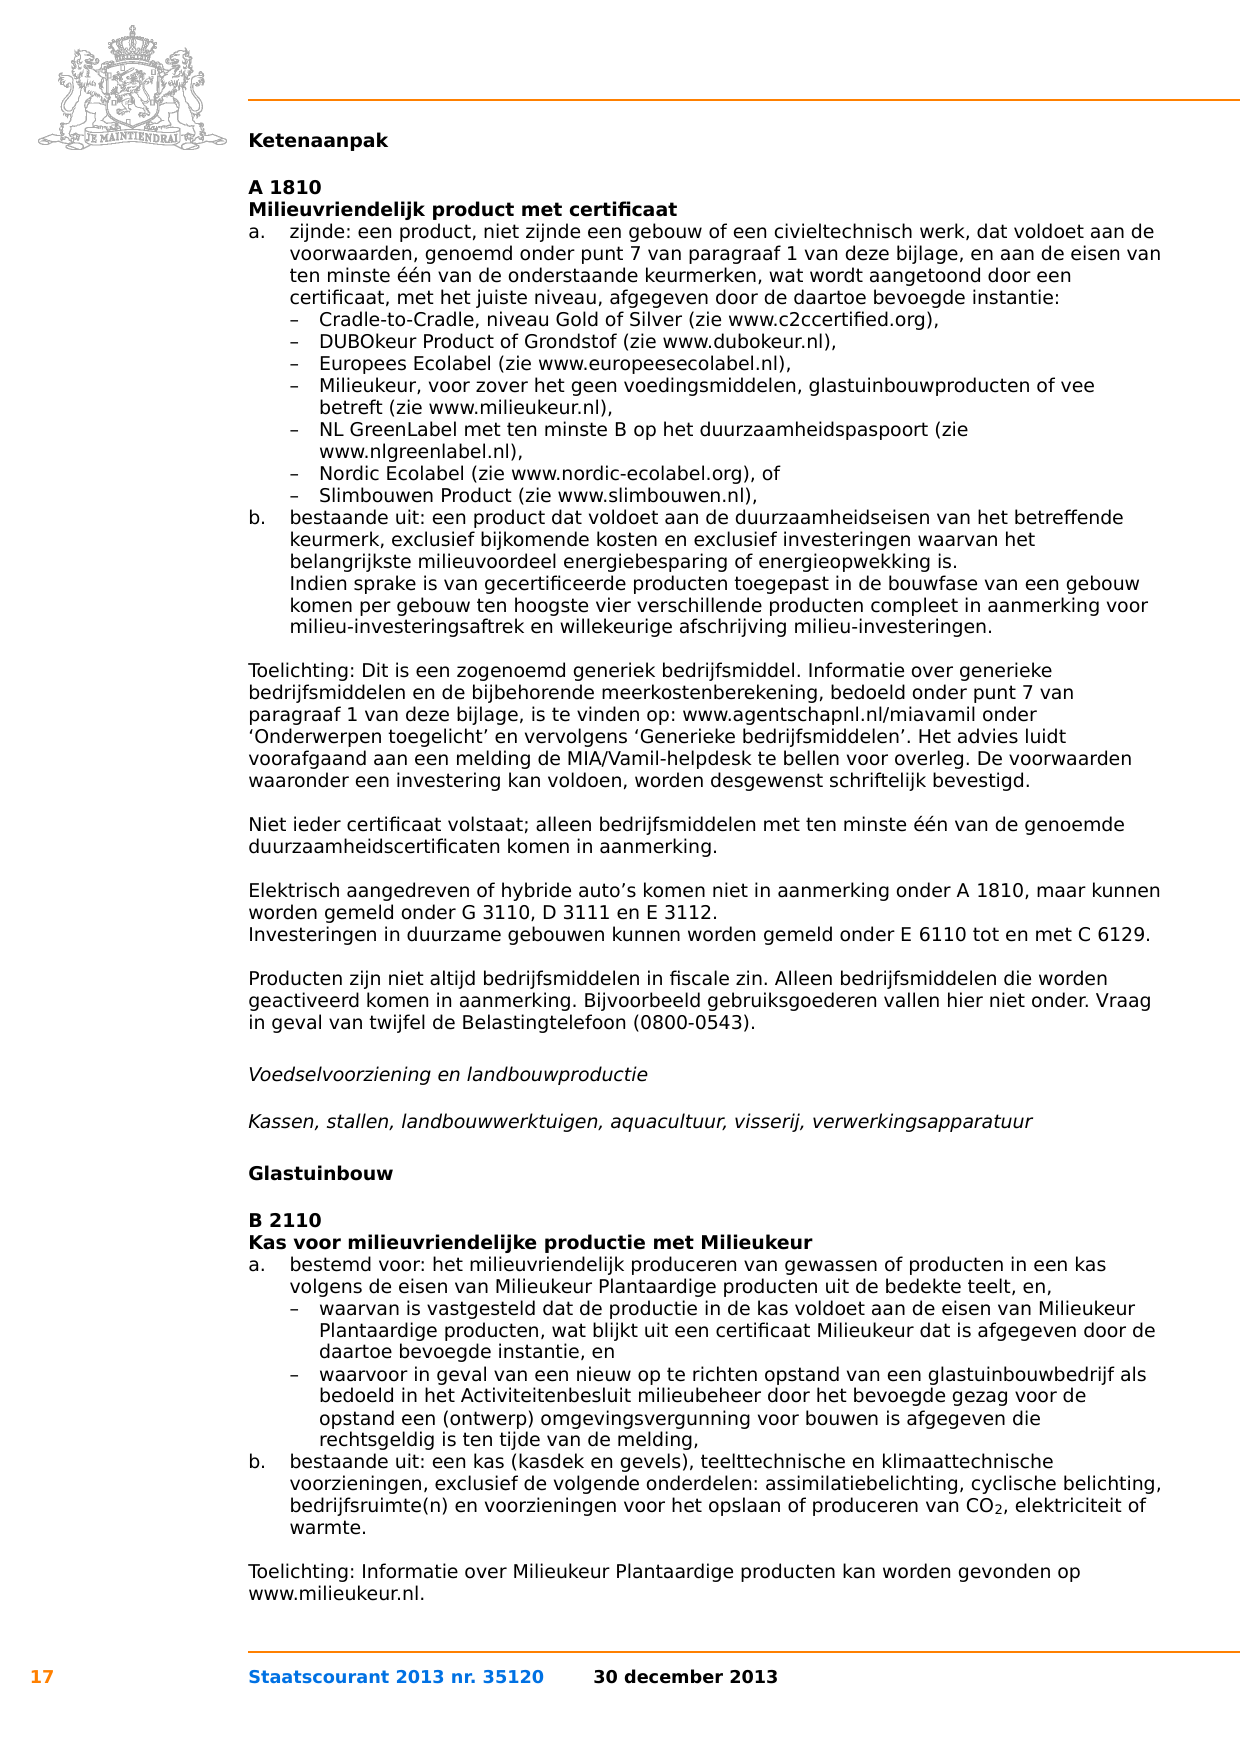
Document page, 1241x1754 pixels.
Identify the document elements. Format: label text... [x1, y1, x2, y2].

text B 2110 [248, 1209, 1163, 1232]
text – Europees Ecolabel (zie www.europeesecolabel.nl), [289, 353, 1163, 375]
text Producten zijn niet altijd bedrijfsmiddelen in fiscale zin. Alleen bedrijfsmiddelen die worden geactiveerd komen in aanmerking. Bijvoorbeeld gebruiksgoederen vallen hier niet onder. Vraag in geval van twijfel de Belastingtelefoon (0800-0543). [248, 968, 1163, 1034]
text – waarvan is vastgesteld dat de productie in de kas voldoet aan de eisen van Milieukeur Plantaardige producten, wat blijkt uit een certificaat Milieukeur dat is afgegeven door de daartoe bevoegde instantie, en [289, 1297, 1163, 1363]
text Kas voor milieuvriendelijke productie met Milieukeur [248, 1232, 1163, 1253]
text a. zijnde: een product, niet zijnde een gebouw of een civieltechnisch werk, dat voldoet aan de voorwaarden, genoemd onder punt 7 van paragraaf 1 van deze bijlage, en aan de eisen van ten minste één van de onderstaande keurmerken, wat wordt aangetoond door een certificaat, met het juiste niveau, afgegeven door de daartoe bevoegde instantie: [248, 221, 1163, 309]
text Niet ieder certificaat volstaat; alleen bedrijfsmiddelen met ten minste één van de genoemde duurzaamheidscertificaten komen in aanmerking. [248, 814, 1163, 858]
text – waarvoor in geval van een nieuw op te richten opstand van een glastuinbouwbedrijf als bedoeld in het Activiteitenbesluit milieubeheer door het bevoegde gezag voor de opstand een (ontwerp) omgevingsvergunning voor bouwen is afgegeven die rechtsgeldig is ten tijde van de melding, [289, 1363, 1163, 1451]
text – Nordic Ecolabel (zie www.nordic-ecolabel.org), of [289, 463, 1163, 484]
subtitle Glastuinbouw [248, 1163, 1163, 1184]
text b. bestaande uit: een product dat voldoet aan de duurzaamheidseisen van het betreffende keurmerk, exclusief bijkomende kosten en exclusief investeringen waarvan het belangrijkste milieuvoordeel energiebesparing of energieopwekking is. [248, 507, 1163, 572]
text Toelichting: Dit is een zogenoemd generiek bedrijfsmiddel. Informatie over generieke bedrijfsmiddelen en de bijbehorende meerkostenberekening, bedoeld onder punt 7 van paragraaf 1 van deze bijlage, is te vinden op: www.agentschapnl.nl/miavamil onder ‘Onderwerpen toegelicht’ en vervolgens ‘Generieke bedrijfsmiddelen’. Het advies luidt voorafgaand aan een melding de MIA/Vamil-helpdesk te bellen voor overleg. De voorwaarden waaronder een investering kan voldoen, worden desgewenst schriftelijk bevestigd. [248, 660, 1163, 792]
picture [38, 25, 227, 150]
subtitle Voedselvoorziening en landbouwproductie [248, 1064, 1163, 1086]
text – Milieukeur, voor zover het geen voedingsmiddelen, glastuinbouwproducten of vee betreft (zie www.milieukeur.nl), [289, 375, 1163, 419]
text Milieuvriendelijk product met certificaat [248, 199, 1163, 221]
text – DUBOkeur Product of Grondstof (zie www.dubokeur.nl), [289, 331, 1163, 353]
text A 1810 [248, 177, 1163, 199]
text Investeringen in duurzame gebouwen kunnen worden gemeld onder E 6110 tot en met C 6129. [248, 924, 1163, 946]
text – NL GreenLabel met ten minste B op het duurzaamheidspaspoort (zie www.nlgreenlabel.nl), [289, 419, 1163, 463]
subtitle Ketenaanpak [248, 130, 1163, 152]
text Kassen, stallen, landbouwwerktuigen, aquacultuur, visserij, verwerkingsapparatuur [248, 1111, 1163, 1133]
text b. bestaande uit: een kas (kasdek en gevels), teelttechnische en klimaattechnische voorzieningen, exclusief de volgende onderdelen: assimilatiebelichting, cyclische belichting, bedrijfsruimte(n) en voorzieningen voor het opslaan of produceren van CO2, elektriciteit of warmte. [248, 1451, 1163, 1539]
text a. bestemd voor: het milieuvriendelijk produceren van gewassen of producten in een kas volgens de eisen van Milieukeur Plantaardige producten uit de bedekte teelt, en, [248, 1253, 1163, 1297]
text – Slimbouwen Product (zie www.slimbouwen.nl), [289, 484, 1163, 507]
text – Cradle-to-Cradle, niveau Gold of Silver (zie www.c2ccertified.org), [289, 309, 1163, 331]
text Elektrisch aangedreven of hybride auto’s komen niet in aanmerking onder A 1810, maar kunnen worden gemeld onder G 3110, D 3111 en E 3112. [248, 880, 1163, 924]
text Indien sprake is van gecertificeerde producten toegepast in de bouwfase van een gebouw komen per gebouw ten hoogste vier verschillende producten compleet in aanmerking voor milieu-investeringsaftrek en willekeurige afschrijving milieu-investeringen. [289, 572, 1163, 638]
text Toelichting: Informatie over Milieukeur Plantaardige producten kan worden gevonden op www.milieukeur.nl. [248, 1561, 1163, 1605]
